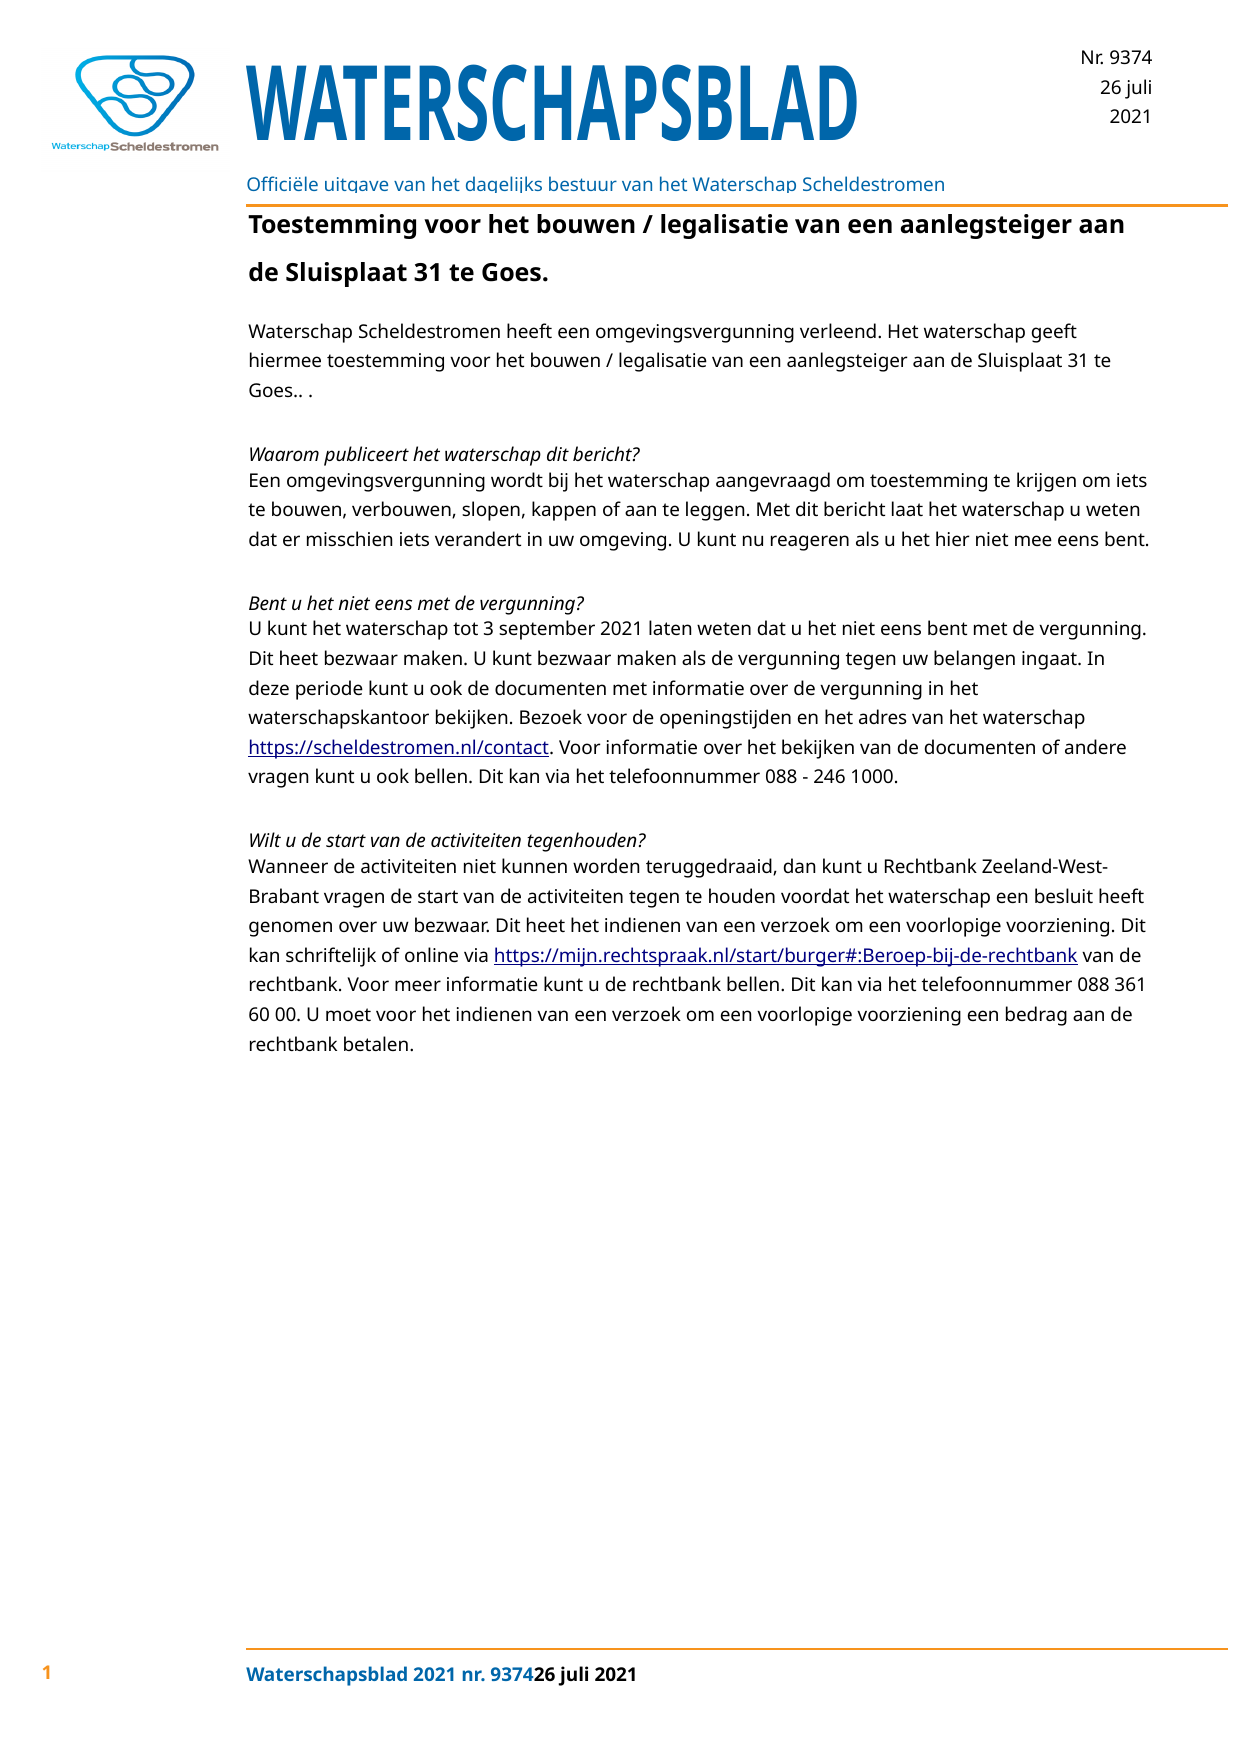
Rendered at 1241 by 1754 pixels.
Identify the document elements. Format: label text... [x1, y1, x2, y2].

text Waterschap Scheldestromen heeft een omgevingsvergunning verleend. Het waterschap geeft hiermee toestemming voor het bouwen / legalisatie van een aanlegsteiger aan de Sluisplaat 31 te Goes.. . [248, 318, 1152, 403]
text Wilt u de start van de activiteiten tegenhouden? [248, 827, 1152, 853]
text Toestemming voor het bouwen / legalisatie van een aanlegsteiger aan de Sluisplaat 31 te Goes. [248, 207, 1152, 288]
text Wanneer de activiteiten niet kunnen worden teruggedraaid, dan kunt u Rechtbank Zeeland-West-Brabant vragen de start van de activiteiten tegen te houden voordat het waterschap een besluit heeft genomen over uw bezwaar. Dit heet het indienen van een verzoek om een voorlopige voorziening. Dit kan schriftelijk of online via https://mijn.rechtspraak.nl/start/burger#:Beroep-bij-de-rechtbank van de rechtbank. Voor meer informatie kunt u de rechtbank bellen. Dit kan via het telefoonnummer 088 361 60 00. U moet voor het indienen van een verzoek om een voorlopige voorziening een bedrag aan de rechtbank betalen. [248, 853, 1152, 1056]
text U kunt het waterschap tot 3 september 2021 laten weten dat u het niet eens bent met de vergunning. Dit heet bezwaar maken. U kunt bezwaar maken als de vergunning tegen uw belangen ingaat. In deze periode kunt u ook de documenten met informatie over de vergunning in het waterschapskantoor bekijken. Bezoek voor de openingstijden en het adres van het waterschap https://scheldestromen.nl/contact. Voor informatie over het bekijken van de documenten of andere vragen kunt u ook bellen. Dit kan via het telefoonnummer 088 - 246 1000. [248, 616, 1152, 789]
text Waarom publiceert het waterschap dit bericht? [248, 441, 1152, 467]
text Een omgevingsvergunning wordt bij het waterschap aangevraagd om toestemming te krijgen om iets te bouwen, verbouwen, slopen, kappen of aan te leggen. Met dit bericht laat het waterschap u weten dat er misschien iets verandert in uw omgeving. U kunt nu reageren als u het hier niet mee eens bent. [248, 467, 1152, 552]
text Bent u het niet eens met de vergunning? [248, 590, 1152, 616]
picture [41, 47, 231, 172]
